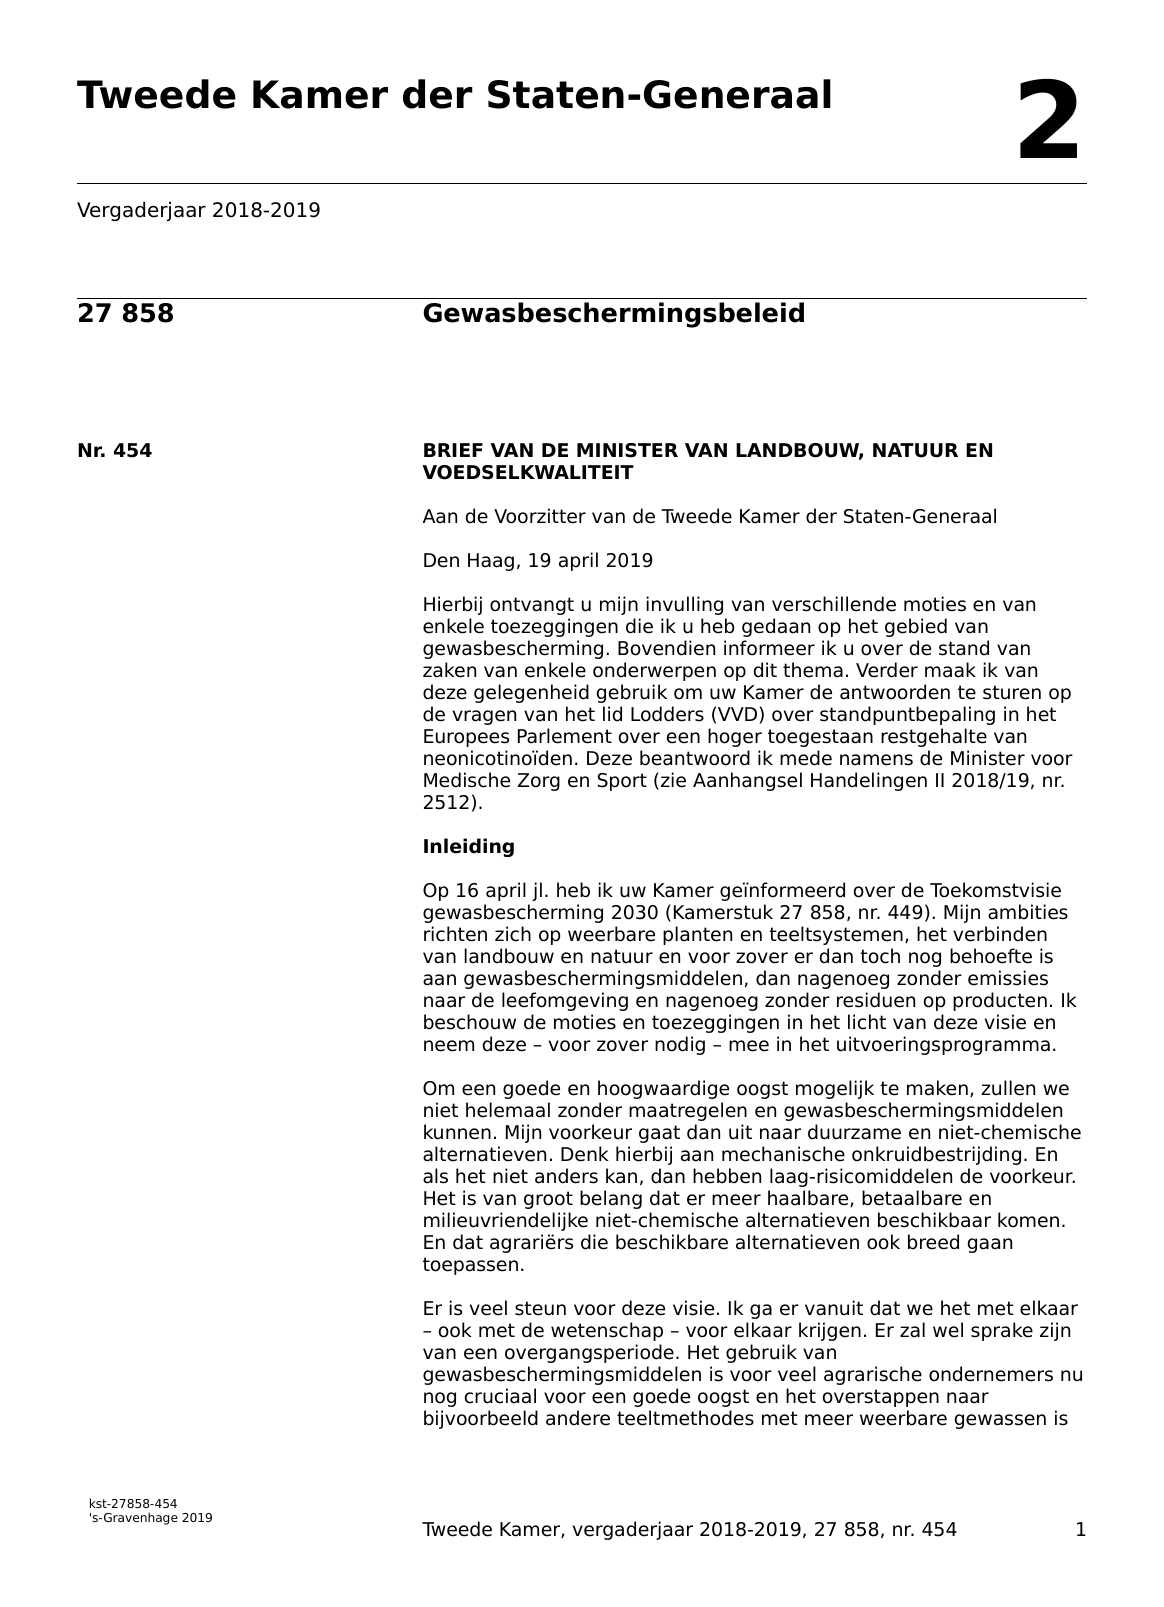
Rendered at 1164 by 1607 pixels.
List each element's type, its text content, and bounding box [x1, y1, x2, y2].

text Op 16 april jl. heb ik uw Kamer geïnformeerd over de Toekomstvisie gewasbescherming 2030 (Kamerstuk 27 858, nr. 449). Mijn ambities richten zich op weerbare planten en teeltsystemen, het verbinden van landbouw en natuur en voor zover er dan toch nog behoefte is aan gewasbeschermingsmiddelen, dan nagenoeg zonder emissies naar de leefomgeving en nagenoeg zonder residuen op producten. Ik beschouw de moties en toezeggingen in het licht van deze visie en neem deze – voor zover nodig – mee in het uitvoeringsprogramma. [422, 880, 1087, 1056]
text Hierbij ontvangt u mijn invulling van verschillende moties en van enkele toezeggingen die ik u heb gedaan op het gebied van gewasbescherming. Bovendien informeer ik u over de stand van zaken van enkele onderwerpen op dit thema. Verder maak ik van deze gelegenheid gebruik om uw Kamer de antwoorden te sturen op de vragen van het lid Lodders (VVD) over standpuntbepaling in het Europees Parlement over een hoger toegestaan restgehalte van neonicotinoïden. Deze beantwoord ik mede namens de Minister voor Medische Zorg en Sport (zie Aanhangsel Handelingen II 2018/19, nr. 2512). [422, 594, 1087, 814]
subtitle 27 858 Gewasbeschermingsbeleid [77, 299, 1087, 329]
subtitle Inleiding [422, 836, 1087, 858]
table_cell Vergaderjaar 2018-2019 [77, 184, 1087, 298]
text Aan de Voorzitter van de Tweede Kamer der Staten-Generaal [422, 506, 1087, 528]
table_header 2 [886, 59, 1087, 183]
text 's-Gravenhage 2019 [88, 1511, 323, 1525]
text Er is veel steun voor deze visie. Ik ga er vanuit dat we het met elkaar – ook met de wetenschap – voor elkaar krijgen. Er zal wel sprake zijn van een overgangsperiode. Het gebruik van gewasbeschermingsmiddelen is voor veel agrarische ondernemers nu nog cruciaal voor een goede oogst en het overstappen naar bijvoorbeeld andere teeltmethodes met meer weerbare gewassen is [422, 1298, 1087, 1430]
table_header Tweede Kamer der Staten-Generaal [77, 59, 886, 183]
text kst-27858-454 [88, 1497, 323, 1511]
subtitle Nr. 454 BRIEF VAN DE MINISTER VAN LANDBOUW, NATUUR EN VOEDSELKWALITEIT [77, 440, 1087, 484]
text Om een goede en hoogwaardige oogst mogelijk te maken, zullen we niet helemaal zonder maatregelen en gewasbeschermingsmiddelen kunnen. Mijn voorkeur gaat dan uit naar duurzame en niet-chemische alternatieven. Denk hierbij aan mechanische onkruidbestrijding. En als het niet anders kan, dan hebben laag-risicomiddelen de voorkeur. Het is van groot belang dat er meer haalbare, betaalbare en milieuvriendelijke niet-chemische alternatieven beschikbaar komen. En dat agrariërs die beschikbare alternatieven ook breed gaan toepassen. [422, 1078, 1087, 1276]
text Den Haag, 19 april 2019 [422, 550, 1087, 572]
